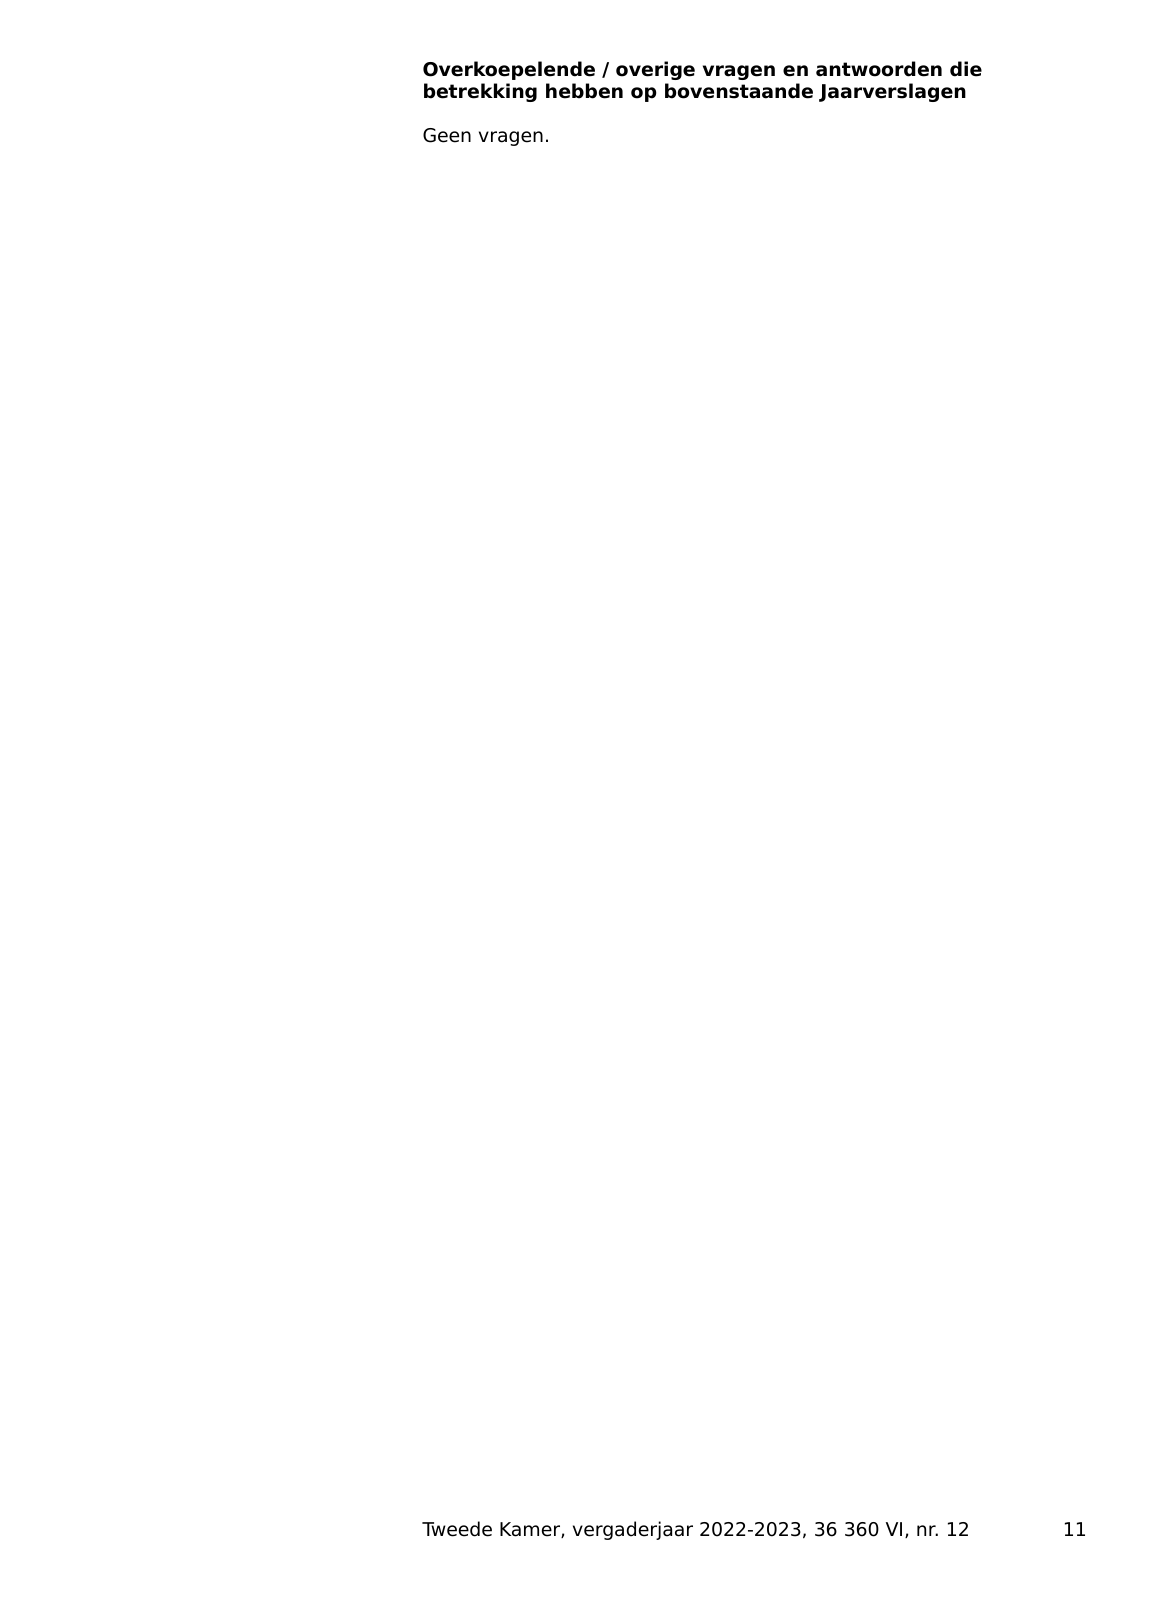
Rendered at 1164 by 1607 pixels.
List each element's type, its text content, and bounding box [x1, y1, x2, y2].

subtitle Overkoepelende / overige vragen en antwoorden die betrekking hebben op bovenstaande Jaarverslagen [422, 59, 1087, 103]
text Geen vragen. [422, 125, 1087, 147]
